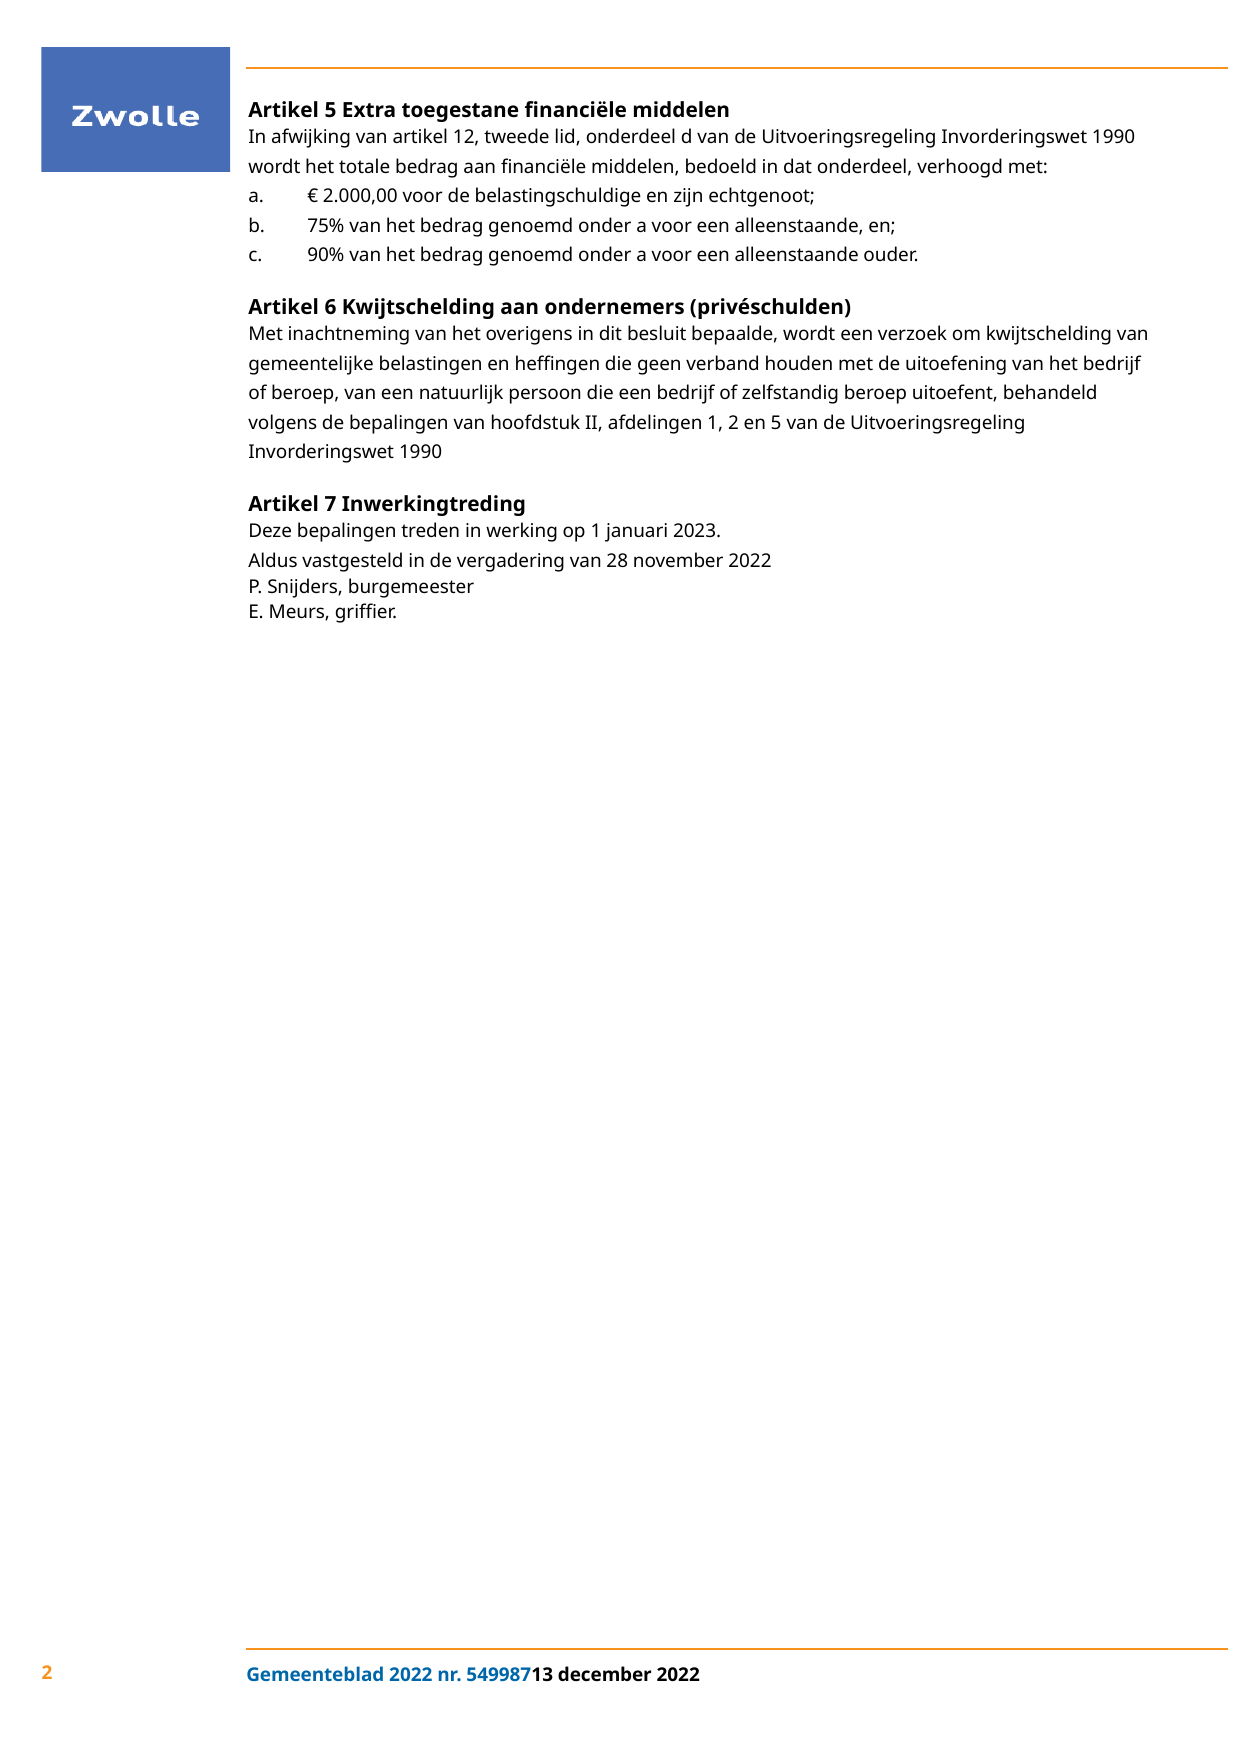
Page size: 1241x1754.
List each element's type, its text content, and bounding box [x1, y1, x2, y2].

text Met inachtneming van het overigens in dit besluit bepaalde, wordt een verzoek om kwijtschelding van gemeentelijke belastingen en heffingen die geen verband houden met de uitoefening van het bedrijf of beroep, van een natuurlijk persoon die een bedrijf of zelfstandig beroep uitoefent, behandeld volgens de bepalingen van hoofdstuk II, afdelingen 1, 2 en 5 van de Uitvoeringsregeling Invorderingswet 1990 [248, 320, 1152, 464]
text E. Meurs, griffier. [248, 599, 1152, 624]
list 75% van het bedrag genoemd onder a voor een alleenstaande, en; [248, 212, 1152, 238]
text P. Snijders, burgemeester [248, 573, 1152, 599]
text In afwijking van artikel 12, tweede lid, onderdeel d van de Uitvoeringsregeling Invorderingswet 1990 wordt het totale bedrag aan financiële middelen, bedoeld in dat onderdeel, verhoogd met: [248, 123, 1152, 178]
text Artikel 7 Inwerkingtreding [248, 489, 1152, 518]
text Deze bepalingen treden in werking op 1 januari 2023. [248, 518, 1152, 543]
text Aldus vastgesteld in de vergadering van 28 november 2022 [248, 547, 1152, 573]
list 90% van het bedrag genoemd onder a voor een alleenstaande ouder. [248, 242, 1152, 267]
picture [41, 47, 231, 172]
text Artikel 5 Extra toegestane financiële middelen [248, 95, 1152, 123]
text Artikel 6 Kwijtschelding aan ondernemers (privéschulden) [248, 292, 1152, 320]
list € 2.000,00 voor de belastingschuldige en zijn echtgenoot; [248, 182, 1152, 208]
